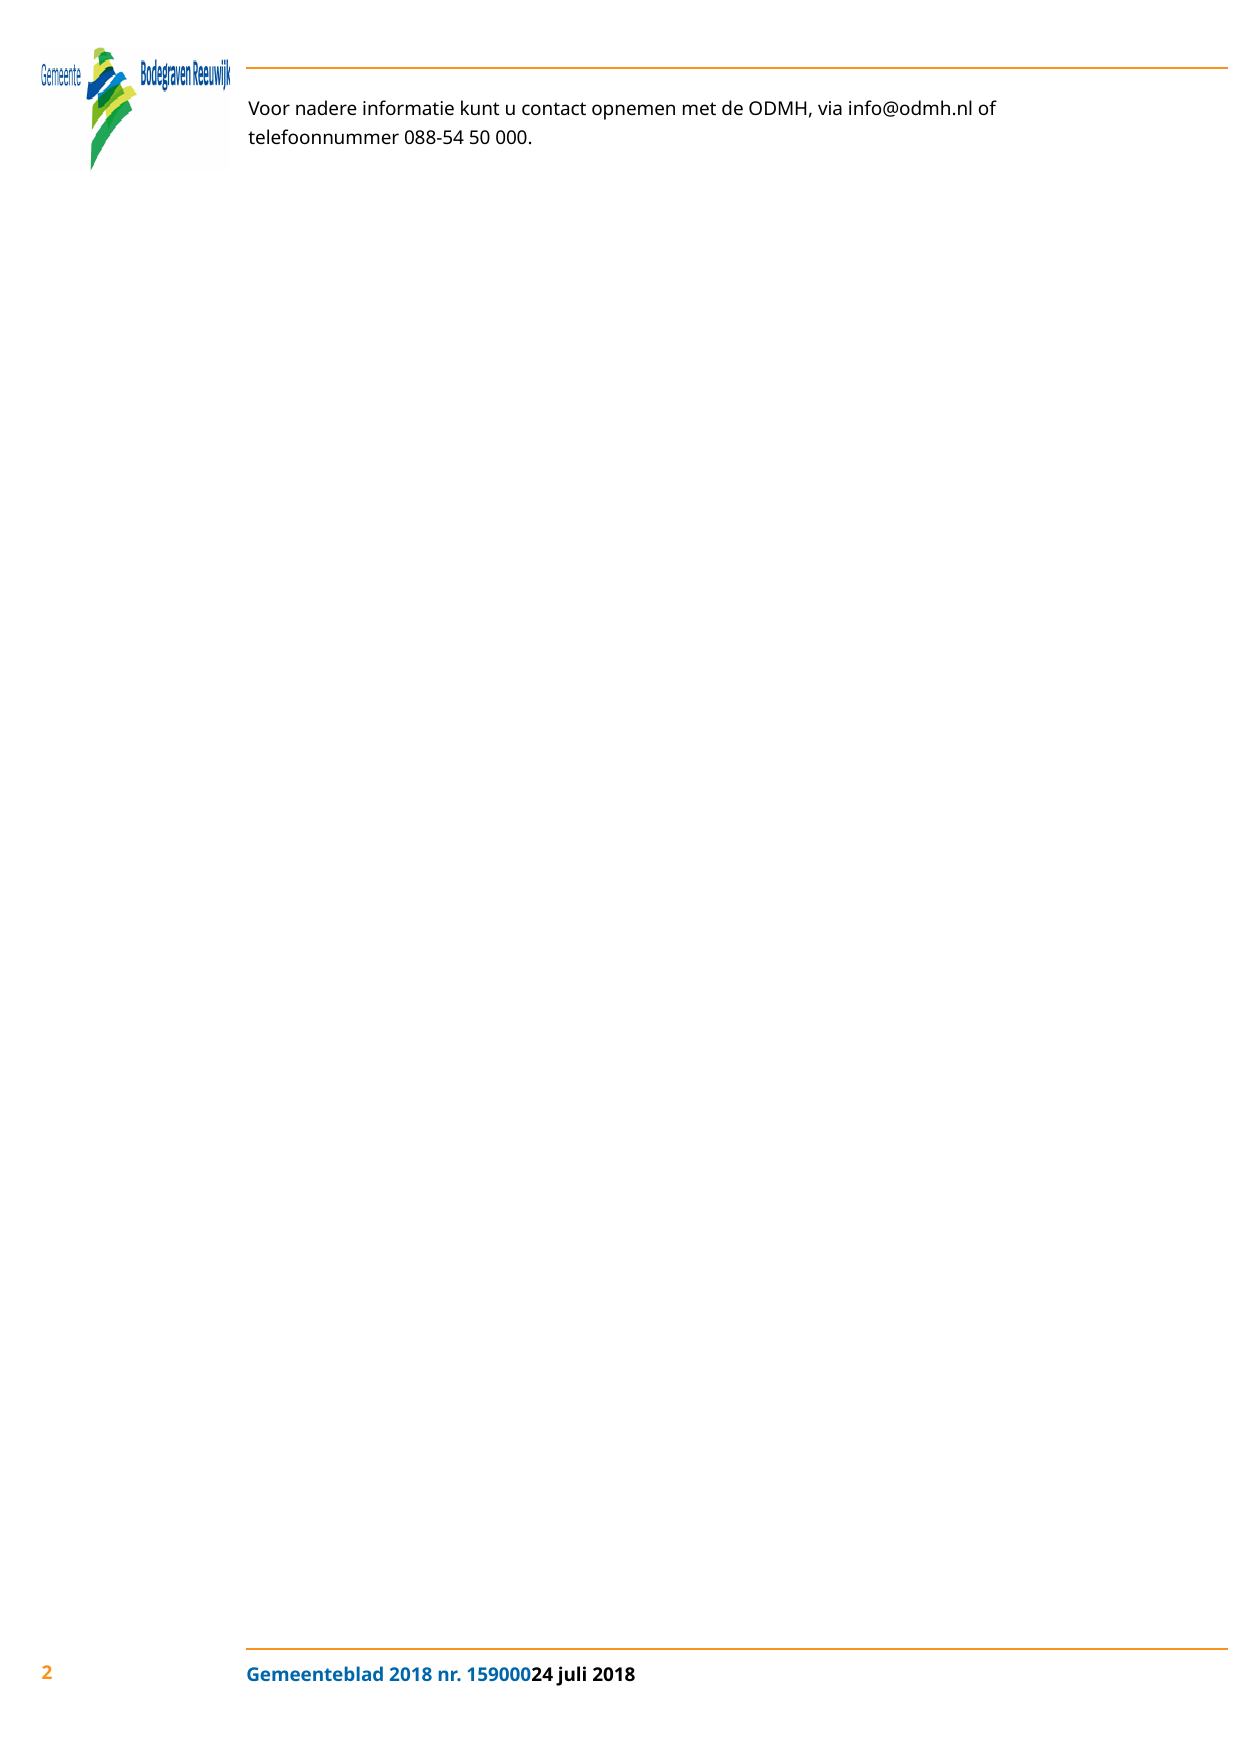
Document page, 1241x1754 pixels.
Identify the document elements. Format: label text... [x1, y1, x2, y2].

picture [41, 47, 231, 172]
text Voor nadere informatie kunt u contact opnemen met de ODMH, via info@odmh.nl of telefoonnummer 088-54 50 000. [248, 95, 1152, 150]
